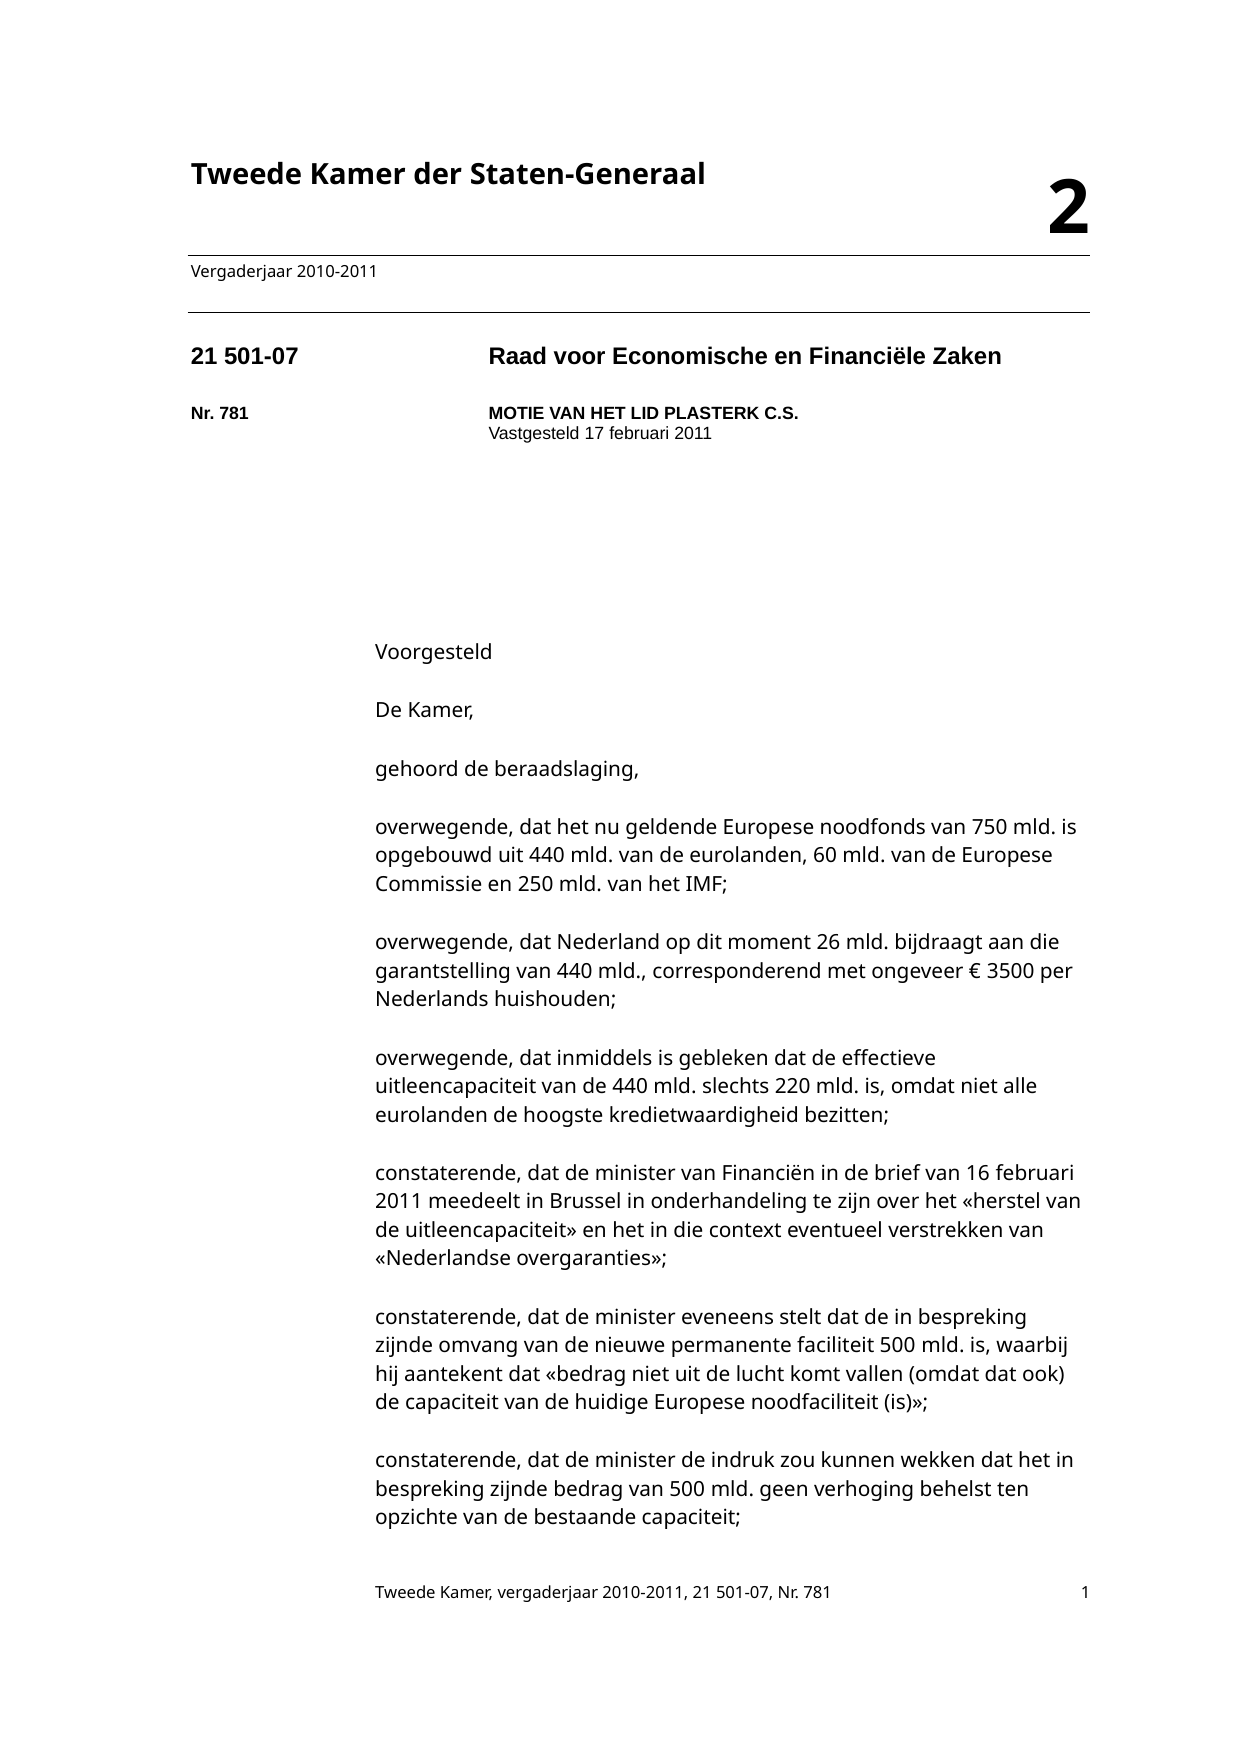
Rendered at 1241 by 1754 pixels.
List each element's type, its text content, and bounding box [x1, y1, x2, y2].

table_cell [485, 313, 1090, 339]
text overwegende, dat Nederland op dit moment 26 mld. bijdraagt aan die garantstelling van 440 mld., corresponderend met ongeveer € 3500 per Nederlands huishouden; [375, 927, 1090, 1013]
text Voorgesteld [375, 637, 1090, 665]
text overwegende, dat het nu geldende Europese noodfonds van 750 mld. is opgebouwd uit 440 mld. van de eurolanden, 60 mld. van de Europese Commissie en 250 mld. van het IMF; [375, 812, 1090, 897]
table_cell [188, 313, 485, 339]
table_cell Raad voor Economische en Financiële Zaken [485, 339, 1090, 399]
table_header Tweede Kamer der Staten-Generaal [188, 150, 909, 255]
table_cell Vergaderjaar 2010-2011 [188, 256, 485, 312]
text overwegende, dat inmiddels is gebleken dat de effectieve uitleencapaciteit van de 440 mld. slechts 220 mld. is, omdat niet alle eurolanden de hoogste kredietwaardigheid bezitten; [375, 1043, 1090, 1128]
table_cell [485, 256, 1090, 312]
table_header 2 [910, 150, 1090, 255]
text constaterende, dat de minister de indruk zou kunnen wekken dat het in bespreking zijnde bedrag van 500 mld. geen verhoging behelst ten opzichte van de bestaande capaciteit; [375, 1446, 1090, 1531]
table_cell MOTIE VAN HET LID PLASTERK C.S. Vastgesteld 17 februari 2011 [485, 399, 1090, 518]
text constaterende, dat de minister eveneens stelt dat de in bespreking zijnde omvang van de nieuwe permanente faciliteit 500 mld. is, waarbij hij aantekent dat «bedrag niet uit de lucht komt vallen (omdat dat ook) de capaciteit van de huidige Europese noodfaciliteit (is)»; [375, 1302, 1090, 1416]
text De Kamer, [375, 695, 1090, 724]
table_cell 21 501-07 [188, 339, 485, 399]
text constaterende, dat de minister van Financiën in de brief van 16 februari 2011 meedeelt in Brussel in onderhandeling te zijn over het «herstel van de uitleencapaciteit» en het in die context eventueel verstrekken van «Nederlandse overgaranties»; [375, 1158, 1090, 1272]
text gehoord de beraadslaging, [375, 754, 1090, 782]
table_cell Nr. 781 [188, 399, 485, 518]
